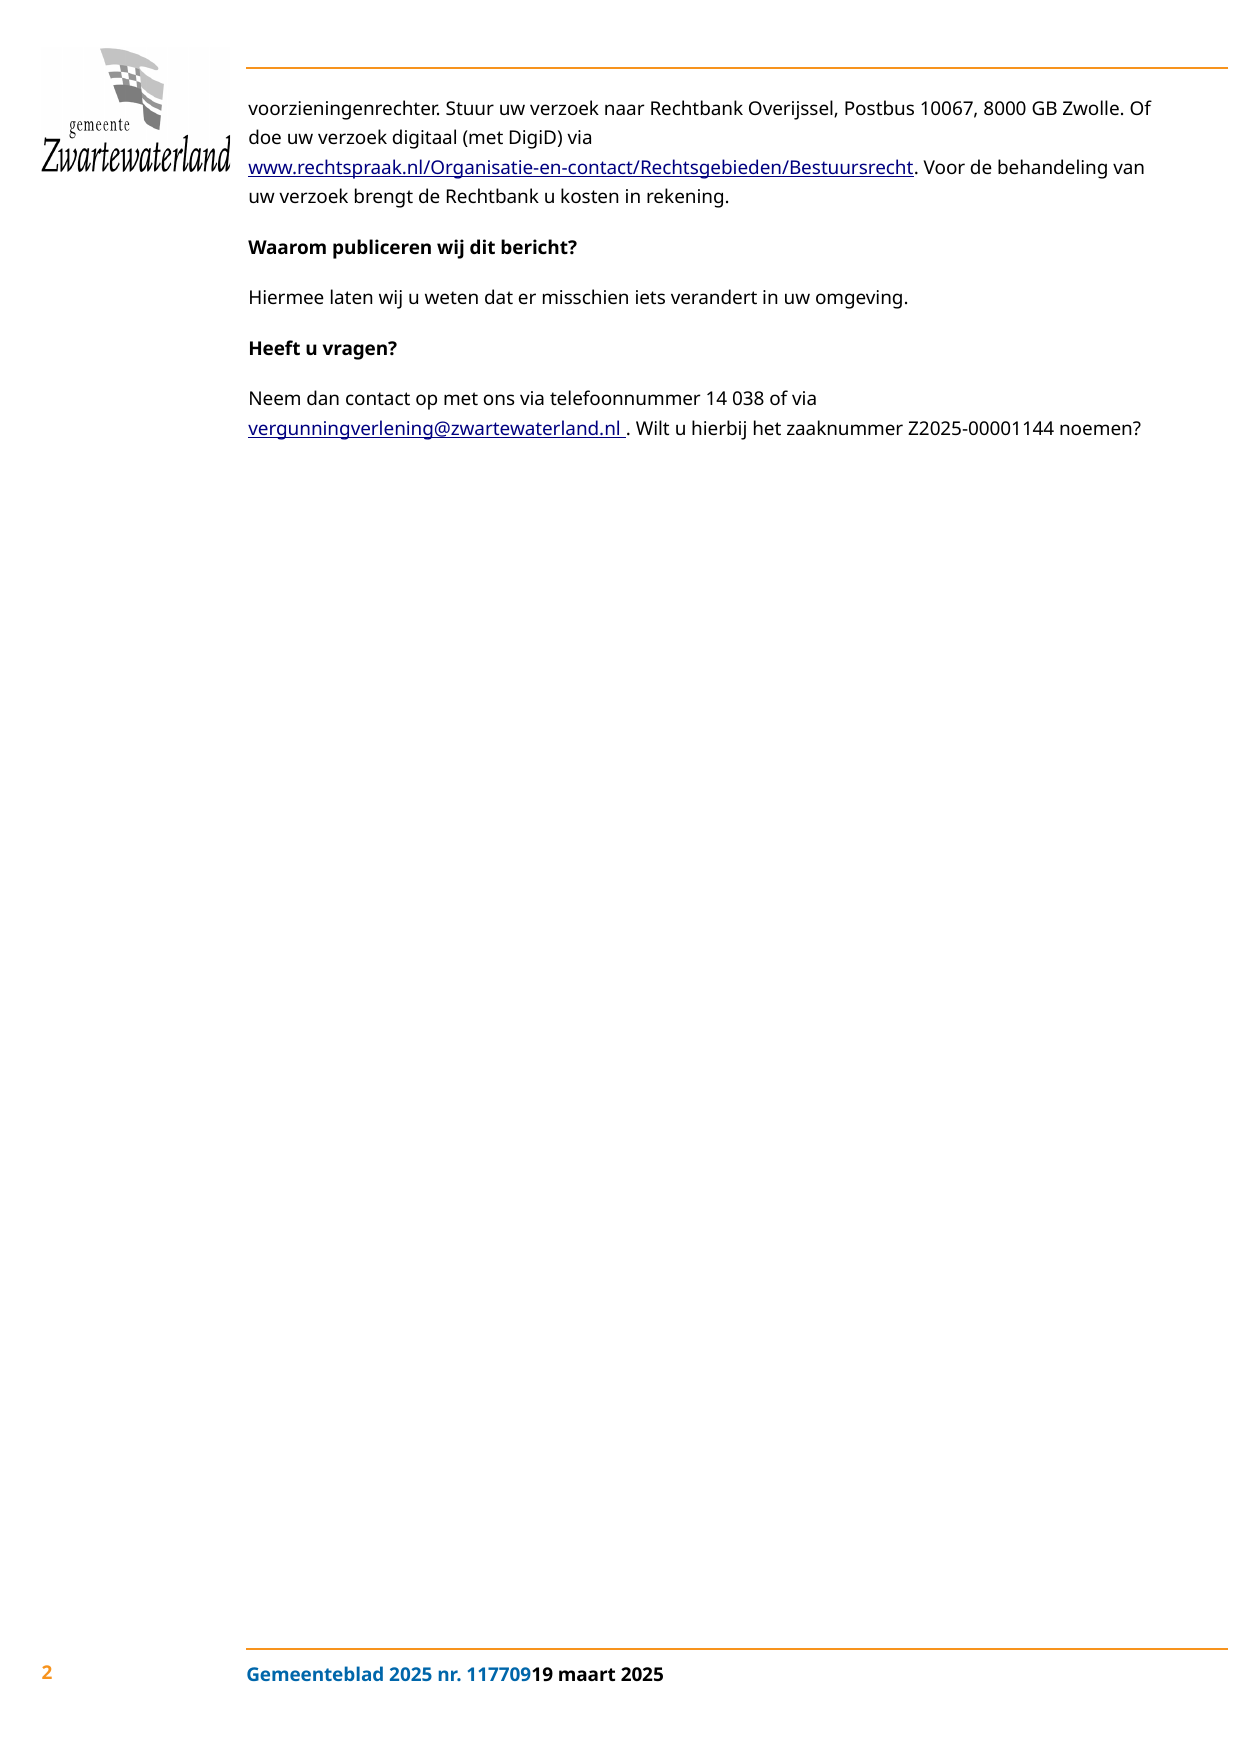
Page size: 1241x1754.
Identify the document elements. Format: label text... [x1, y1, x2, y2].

text Hiermee laten wij u weten dat er misschien iets verandert in uw omgeving. [248, 284, 1152, 310]
text voorzieningenrechter. Stuur uw verzoek naar Rechtbank Overijssel, Postbus 10067, 8000 GB Zwolle. Of doe uw verzoek digitaal (met DigiD) via www.rechtspraak.nl/Organisatie-en-contact/Rechtsgebieden/Bestuursrecht. Voor de behandeling van uw verzoek brengt de Rechtbank u kosten in rekening. [248, 95, 1152, 209]
text Waarom publiceren wij dit bericht? [248, 234, 1152, 260]
picture [41, 47, 231, 172]
text Neem dan contact op met ons via telefoonnummer 14 038 of via vergunningverlening@zwartewaterland.nl . Wilt u hierbij het zaaknummer Z2025-00001144 noemen? [248, 385, 1152, 441]
text Heeft u vragen? [248, 335, 1152, 361]
